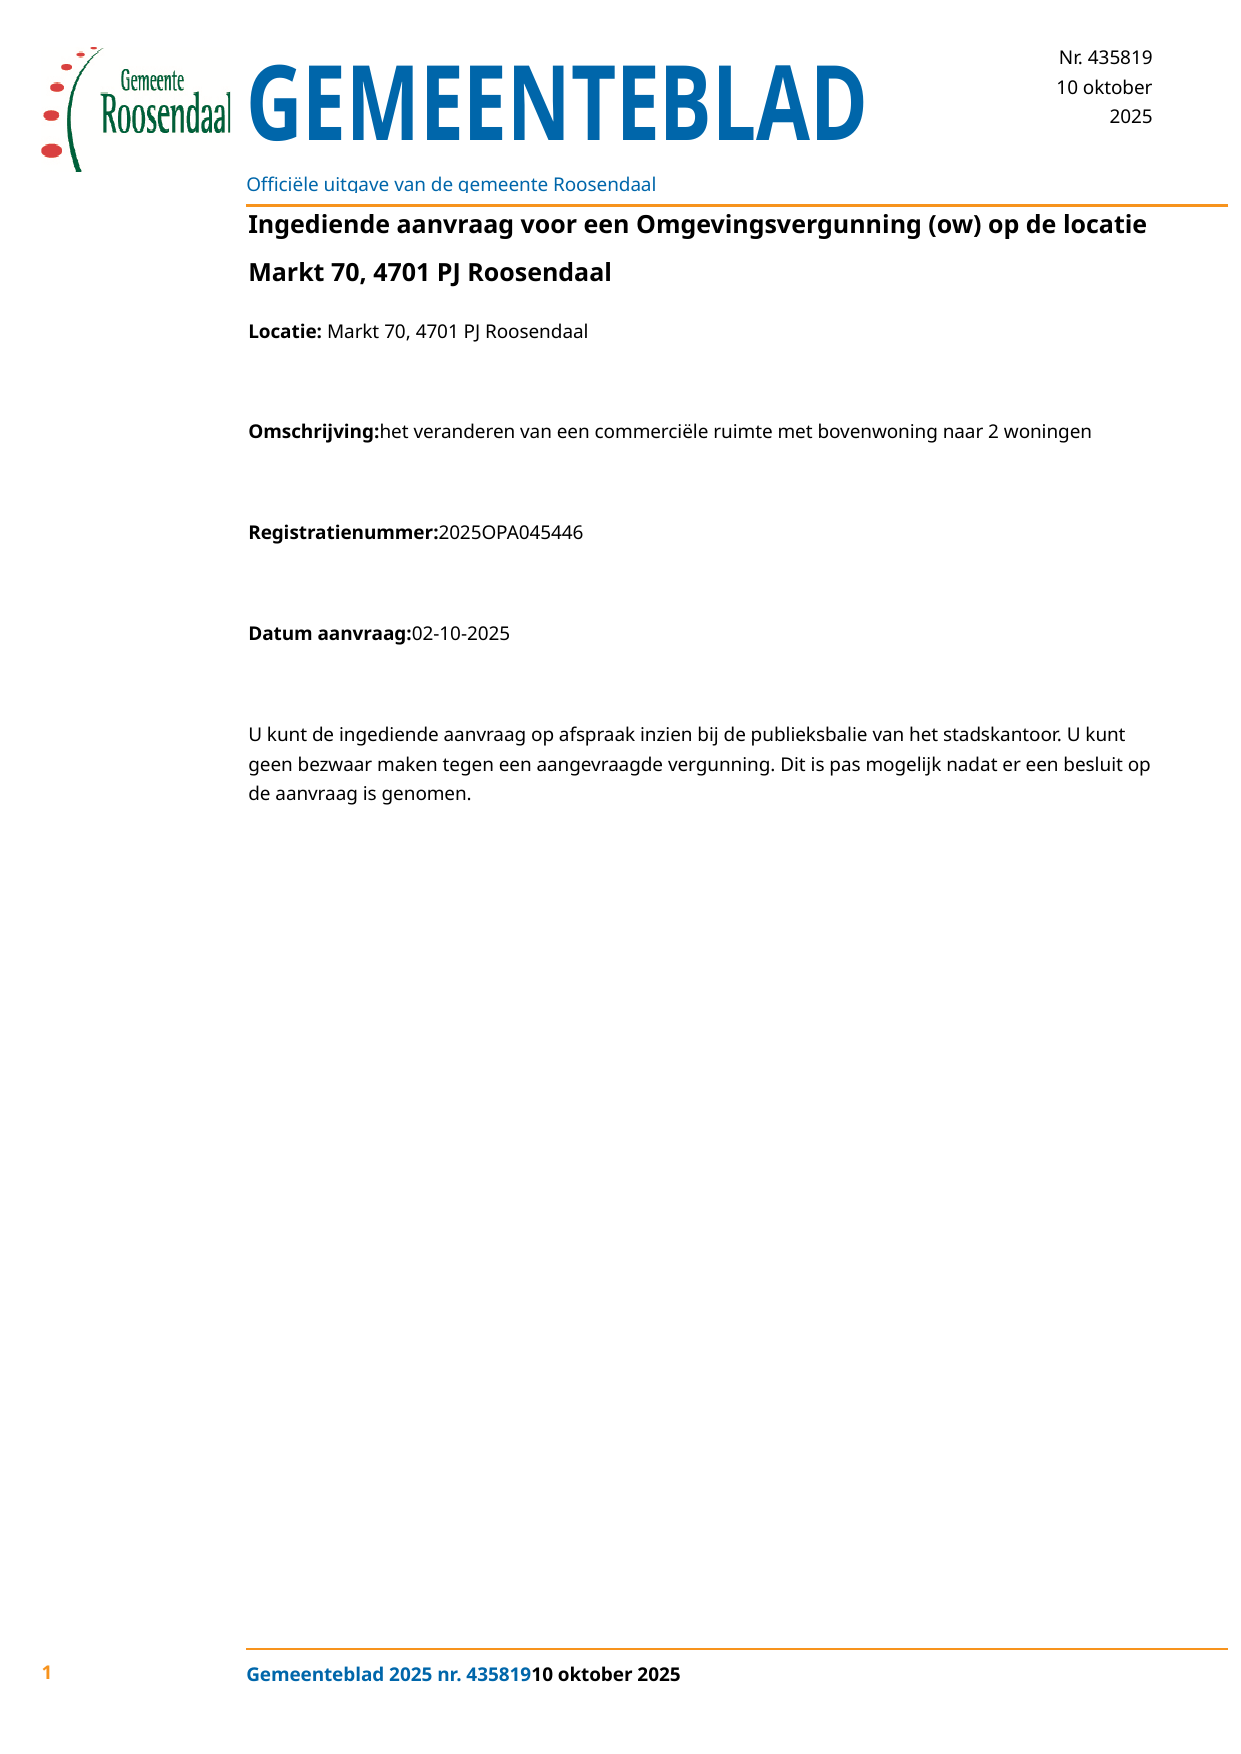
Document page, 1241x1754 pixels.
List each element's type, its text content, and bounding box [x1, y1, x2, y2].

text Ingediende aanvraag voor een Omgevingsvergunning (ow) op de locatie Markt 70, 4701 PJ Roosendaal [248, 207, 1152, 288]
text U kunt de ingediende aanvraag op afspraak inzien bij de publieksbalie van het stadskantoor. U kunt geen bezwaar maken tegen een aangevraagde vergunning. Dit is pas mogelijk nadat er een besluit op de aanvraag is genomen. [248, 721, 1152, 806]
text Locatie: Markt 70, 4701 PJ Roosendaal [248, 318, 1152, 344]
picture [41, 47, 231, 172]
text Datum aanvraag:02-10-2025 [248, 620, 1152, 646]
text Omschrijving:het veranderen van een commerciële ruimte met bovenwoning naar 2 woningen [248, 419, 1152, 444]
text Registratienummer:2025OPA045446 [248, 519, 1152, 545]
